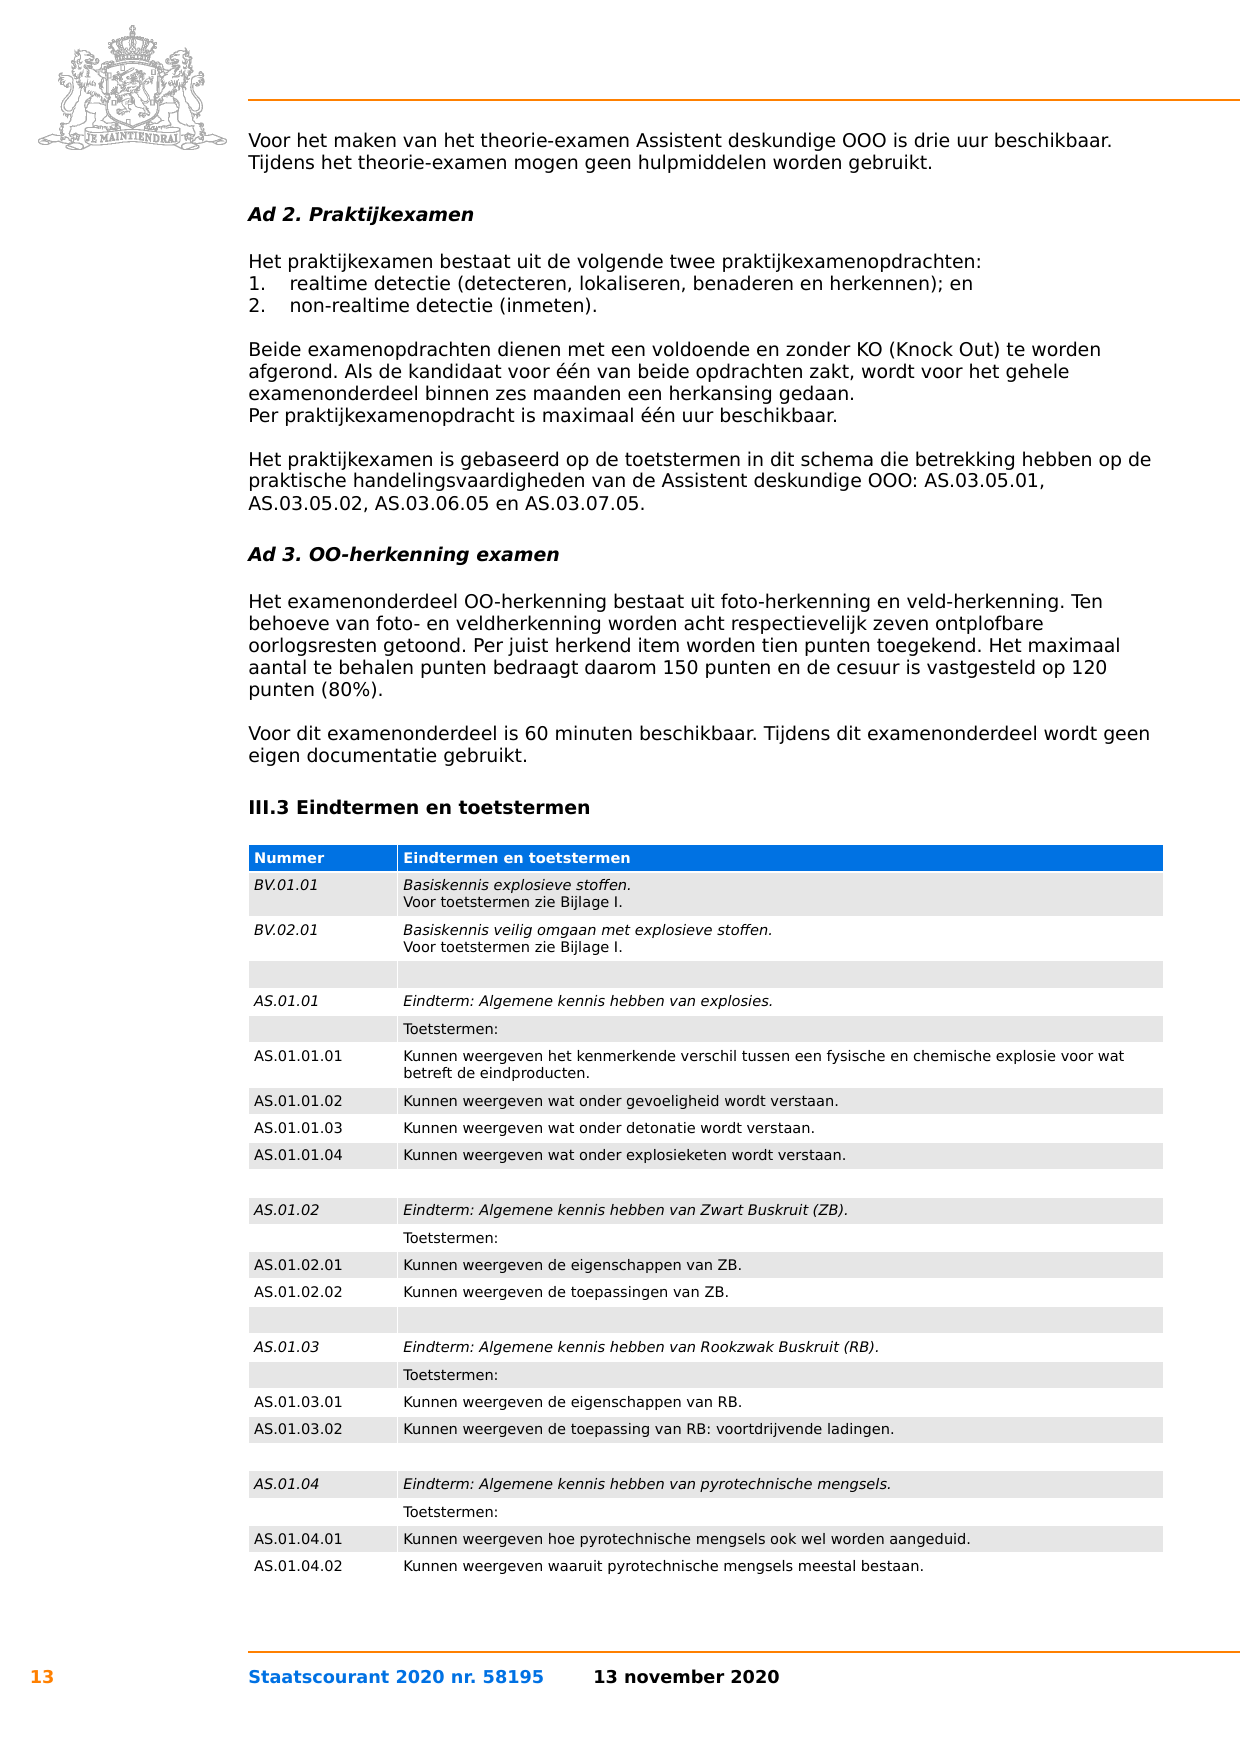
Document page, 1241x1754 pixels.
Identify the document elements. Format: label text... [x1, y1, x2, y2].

table_cell Basiskennis explosieve stoffen. Voor toetstermen zie Bijlage I. [398, 873, 1163, 916]
table_cell AS.01.01 [249, 989, 397, 1015]
table_cell Eindterm: Algemene kennis hebben van pyrotechnische mengsels. [398, 1471, 1163, 1498]
table_cell [398, 961, 1163, 988]
subtitle III.3 Eindtermen en toetstermen [248, 797, 1163, 819]
table_cell AS.01.01.02 [249, 1088, 397, 1114]
table_cell Eindterm: Algemene kennis hebben van Zwart Buskruit (ZB). [398, 1198, 1163, 1224]
table_cell [249, 1170, 397, 1196]
table_cell Eindterm: Algemene kennis hebben van Rookzwak Buskruit (RB). [398, 1334, 1163, 1361]
text Het praktijkexamen bestaat uit de volgende twee praktijkexamenopdrachten: [248, 251, 1163, 273]
picture [38, 25, 227, 150]
table_cell Kunnen weergeven de toepassing van RB: voortdrijvende ladingen. [398, 1417, 1163, 1443]
text Het praktijkexamen is gebaseerd op de toetstermen in dit schema die betrekking hebben op de praktische handelingsvaardigheden van de Assistent deskundige OOO: AS.03.05.01, AS.03.05.02, AS.03.06.05 en AS.03.07.05. [248, 448, 1163, 514]
table_cell [249, 1499, 397, 1525]
table_cell AS.01.04.01 [249, 1526, 397, 1552]
table_cell Kunnen weergeven de toepassingen van ZB. [398, 1280, 1163, 1306]
table_cell Toetstermen: [398, 1016, 1163, 1042]
table_cell AS.01.04 [249, 1471, 397, 1498]
table_cell AS.01.01.04 [249, 1143, 397, 1169]
table_cell BV.01.01 [249, 873, 397, 916]
text Voor dit examenonderdeel is 60 minuten beschikbaar. Tijdens dit examenonderdeel wordt geen eigen documentatie gebruikt. [248, 723, 1163, 767]
table_cell AS.01.02.02 [249, 1280, 397, 1306]
table_cell Toetstermen: [398, 1362, 1163, 1388]
table_cell AS.01.03 [249, 1334, 397, 1361]
text 2. non-realtime detectie (inmeten). [248, 295, 1163, 317]
subtitle Ad 3. OO-herkenning examen [248, 544, 1163, 566]
text Beide examenopdrachten dienen met een voldoende en zonder KO (Knock Out) te worden afgerond. Als de kandidaat voor één van beide opdrachten zakt, wordt voor het gehele examenonderdeel binnen zes maanden een herkansing gedaan. [248, 339, 1163, 404]
table_cell Kunnen weergeven hoe pyrotechnische mengsels ook wel worden aangeduid. [398, 1526, 1163, 1552]
table_cell Kunnen weergeven wat onder gevoeligheid wordt verstaan. [398, 1088, 1163, 1114]
table_cell AS.01.03.02 [249, 1417, 397, 1443]
table_cell Eindterm: Algemene kennis hebben van explosies. [398, 989, 1163, 1015]
text Het examenonderdeel OO-herkenning bestaat uit foto-herkenning en veld-herkenning. Ten behoeve van foto- en veldherkenning worden acht respectievelijk zeven ontplofbare oorlogsresten getoond. Per juist herkend item worden tien punten toegekend. Het maximaal aantal te behalen punten bedraagt daarom 150 punten en de cesuur is vastgesteld op 120 punten (80%). [248, 591, 1163, 701]
table_cell AS.01.01.01 [249, 1044, 397, 1087]
table_cell [249, 1444, 397, 1470]
table_header Eindtermen en toetstermen [398, 845, 1163, 871]
table_cell [249, 1307, 397, 1333]
table_cell AS.01.03.01 [249, 1389, 397, 1416]
table_cell AS.01.01.03 [249, 1115, 397, 1142]
table_cell [398, 1444, 1163, 1470]
text Per praktijkexamenopdracht is maximaal één uur beschikbaar. [248, 404, 1163, 427]
table_cell [398, 1170, 1163, 1196]
table_cell Kunnen weergeven wat onder detonatie wordt verstaan. [398, 1115, 1163, 1142]
table_cell AS.01.02 [249, 1198, 397, 1224]
table_cell Kunnen weergeven het kenmerkende verschil tussen een fysische en chemische explosie voor wat betreft de eindproducten. [398, 1044, 1163, 1087]
table_cell Basiskennis veilig omgaan met explosieve stoffen. Voor toetstermen zie Bijlage I. [398, 917, 1163, 960]
table_cell Toetstermen: [398, 1225, 1163, 1251]
text 1. realtime detectie (detecteren, lokaliseren, benaderen en herkennen); en [248, 273, 1163, 295]
text Voor het maken van het theorie-examen Assistent deskundige OOO is drie uur beschikbaar. Tijdens het theorie-examen mogen geen hulpmiddelen worden gebruikt. [248, 130, 1163, 174]
table_cell [249, 1016, 397, 1042]
table_cell BV.02.01 [249, 917, 397, 960]
table_cell [249, 1225, 397, 1251]
table_cell Kunnen weergeven waaruit pyrotechnische mengsels meestal bestaan. [398, 1554, 1163, 1580]
table_cell [249, 961, 397, 988]
subtitle Ad 2. Praktijkexamen [248, 204, 1163, 226]
table_cell Kunnen weergeven wat onder explosieketen wordt verstaan. [398, 1143, 1163, 1169]
table_cell [249, 1362, 397, 1388]
table_cell Kunnen weergeven de eigenschappen van RB. [398, 1389, 1163, 1416]
table_cell [398, 1307, 1163, 1333]
table_cell AS.01.04.02 [249, 1554, 397, 1580]
table_header Nummer [249, 845, 397, 871]
table_cell AS.01.02.01 [249, 1252, 397, 1278]
table_cell Kunnen weergeven de eigenschappen van ZB. [398, 1252, 1163, 1278]
table_cell Toetstermen: [398, 1499, 1163, 1525]
